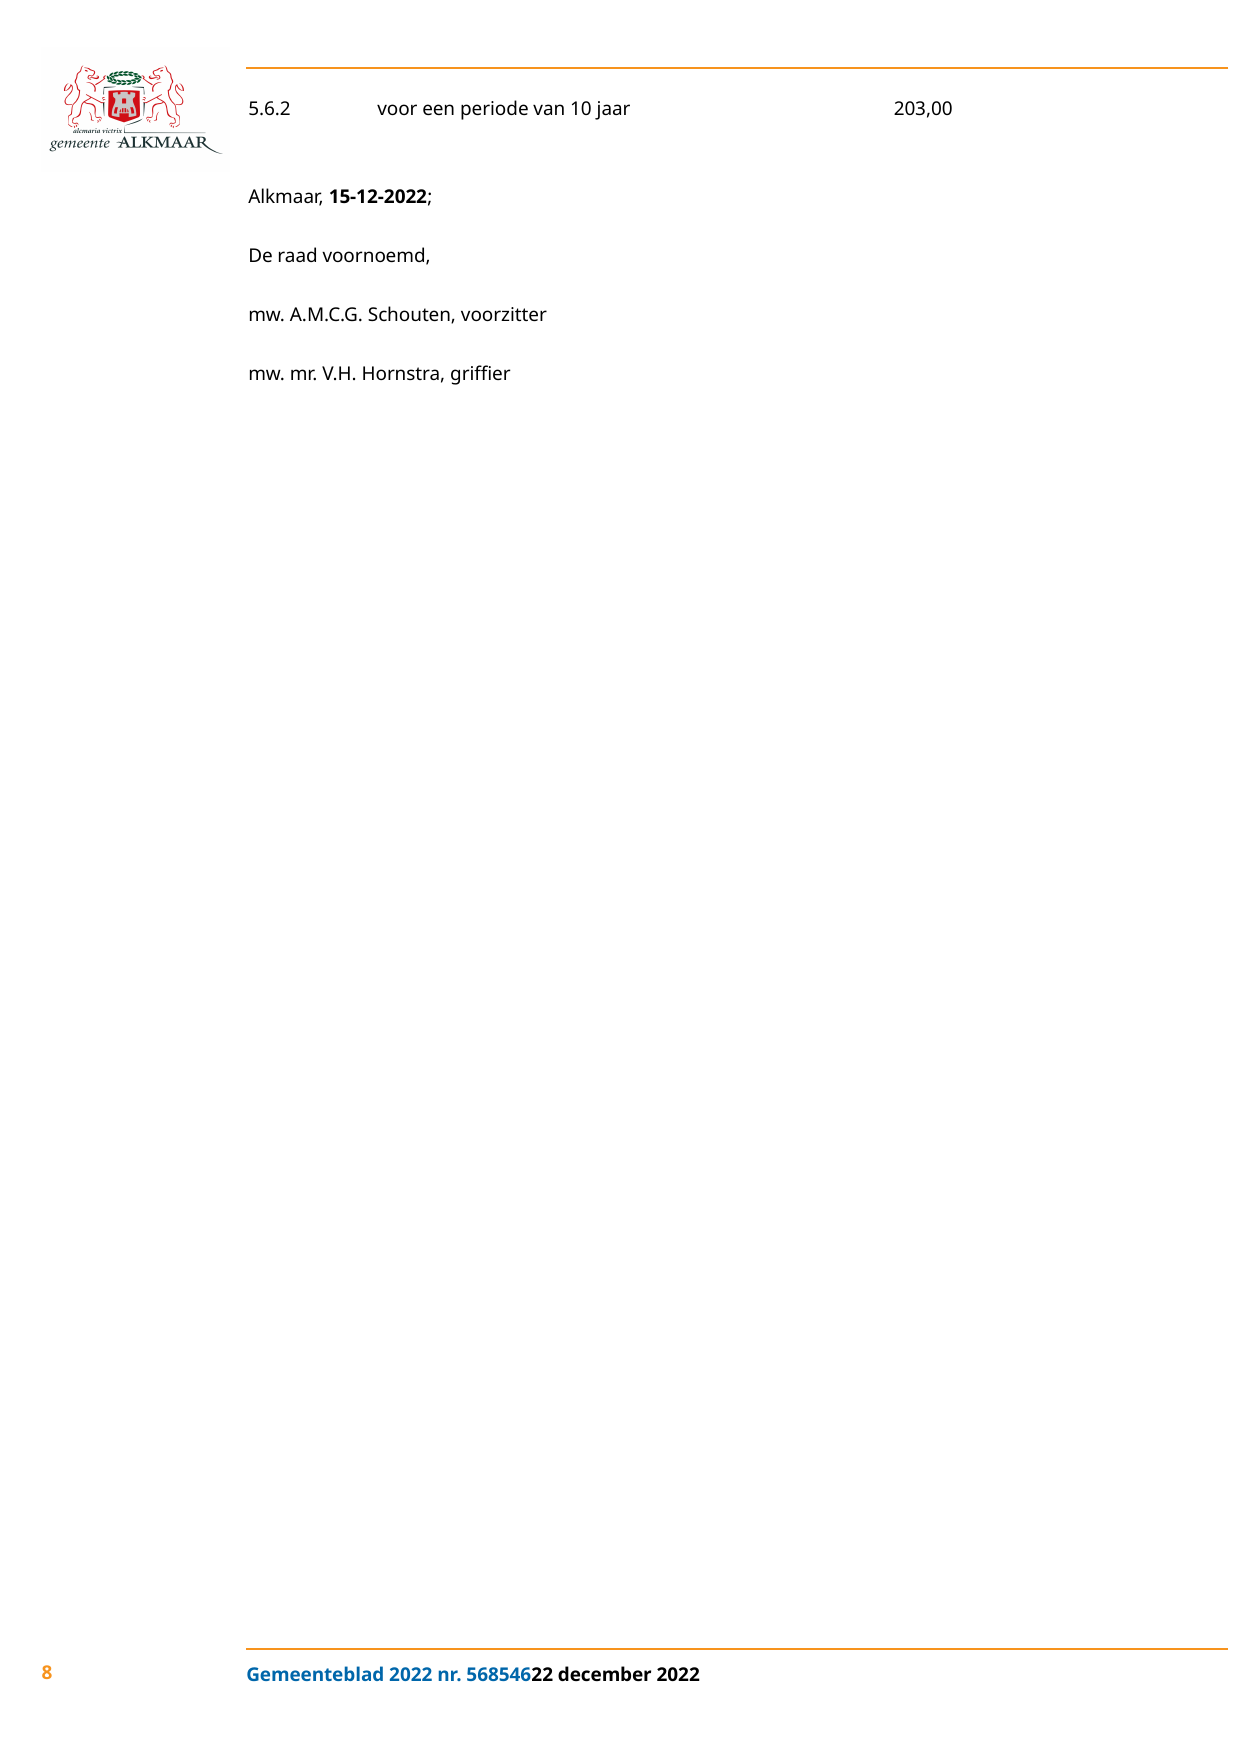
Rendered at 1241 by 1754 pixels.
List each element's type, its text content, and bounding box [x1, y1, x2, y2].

picture [41, 47, 231, 172]
table_cell voor een periode van 10 jaar [377, 95, 893, 121]
text De raad voornoemd, [248, 242, 1152, 268]
text mw. A.M.C.G. Schouten, voorzitter [248, 301, 1152, 327]
text Alkmaar, 15-12-2022; [248, 183, 1152, 209]
text mw. mr. V.H. Hornstra, griffier [248, 360, 1152, 386]
table_cell 203,00 [894, 95, 1152, 121]
table_cell 5.6.2 [248, 95, 377, 121]
